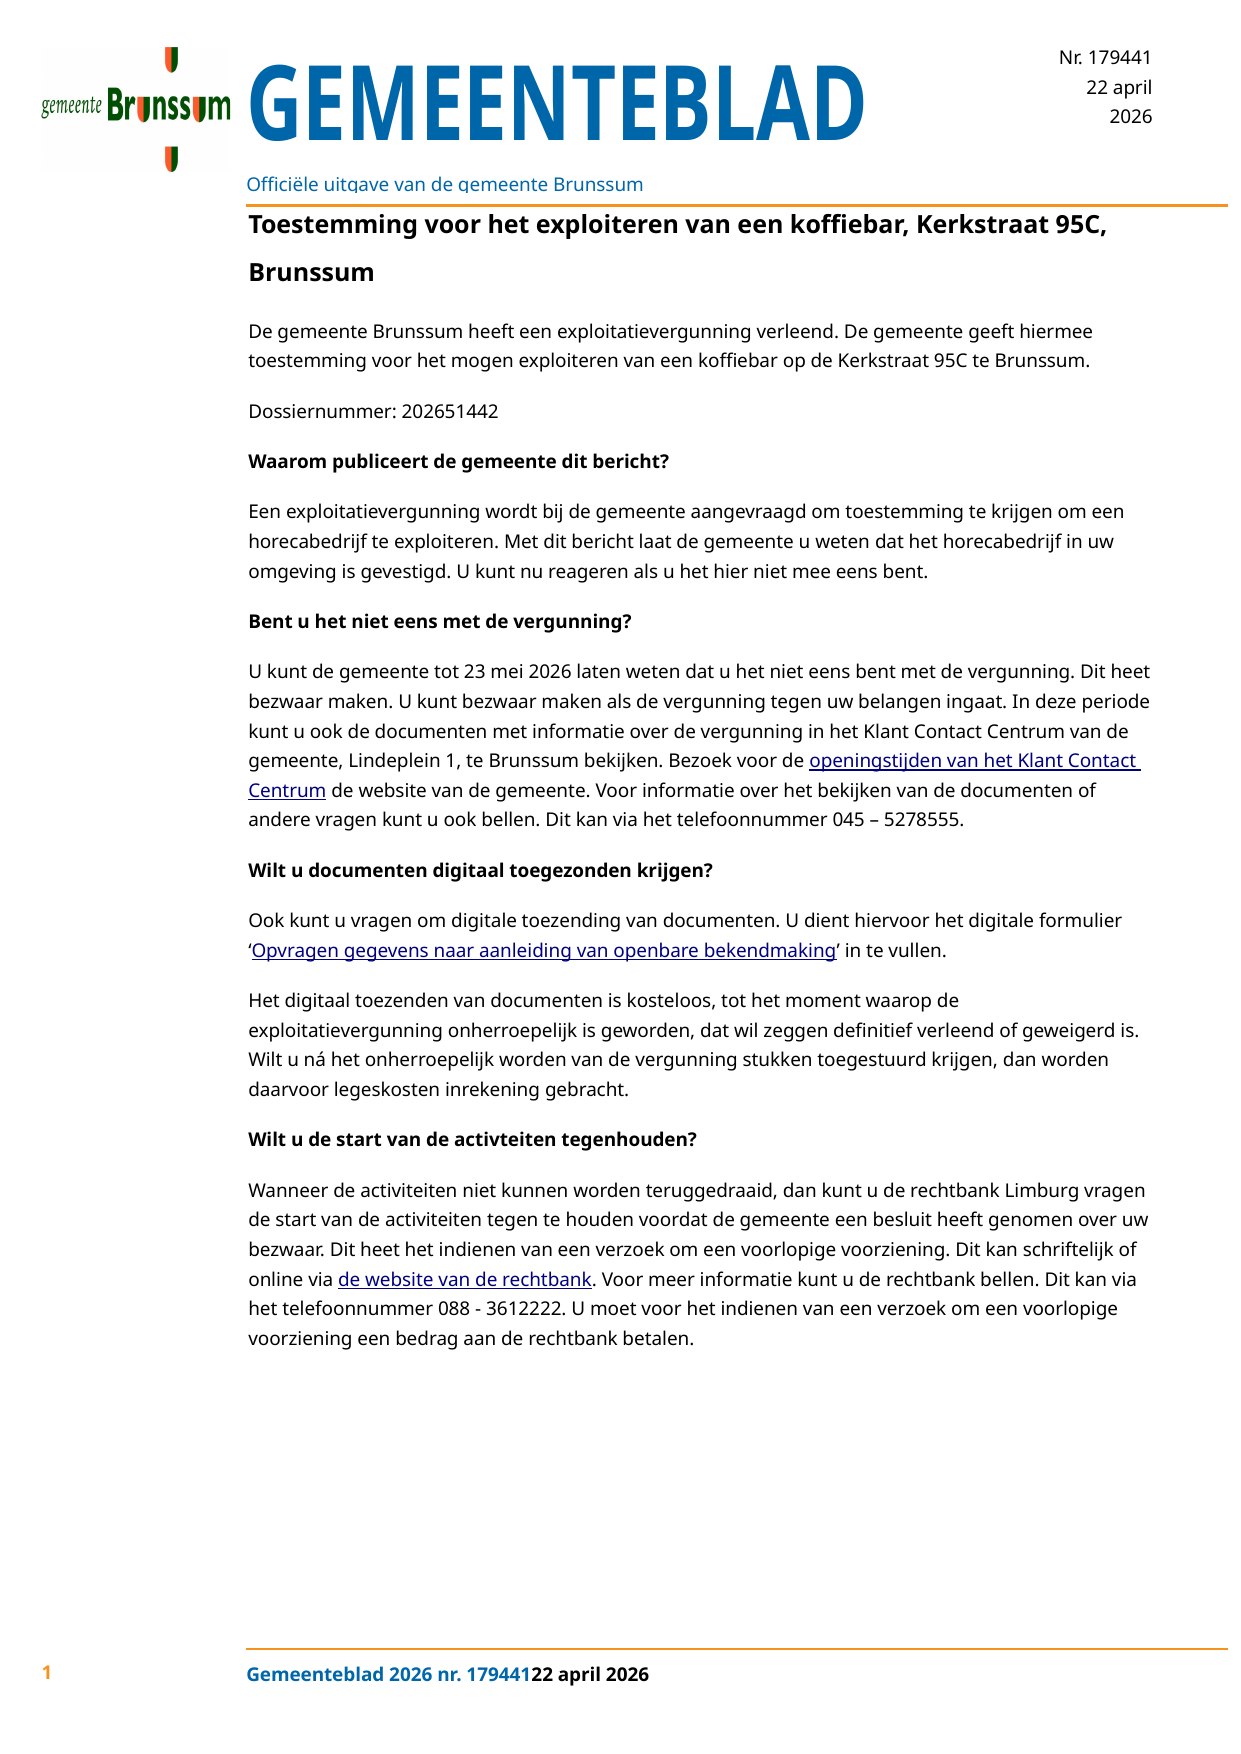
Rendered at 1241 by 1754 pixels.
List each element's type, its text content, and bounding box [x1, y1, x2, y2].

text Wilt u de start van de activteiten tegenhouden? [248, 1127, 1152, 1152]
text De gemeente Brunssum heeft een exploitatievergunning verleend. De gemeente geeft hiermee toestemming voor het mogen exploiteren van een koffiebar op de Kerkstraat 95C te Brunssum. [248, 318, 1152, 373]
text Een exploitatievergunning wordt bij de gemeente aangevraagd om toestemming te krijgen om een horecabedrijf te exploiteren. Met dit bericht laat de gemeente u weten dat het horecabedrijf in uw omgeving is gevestigd. U kunt nu reageren als u het hier niet mee eens bent. [248, 499, 1152, 584]
text Wanneer de activiteiten niet kunnen worden teruggedraaid, dan kunt u de rechtbank Limburg vragen de start van de activiteiten tegen te houden voordat de gemeente een besluit heeft genomen over uw bezwaar. Dit heet het indienen van een verzoek om een voorlopige voorziening. Dit kan schriftelijk of online via de website van de rechtbank. Voor meer informatie kunt u de rechtbank bellen. Dit kan via het telefoonnummer 088 - 3612222. U moet voor het indienen van een verzoek om een voorlopige voorziening een bedrag aan de rechtbank betalen. [248, 1177, 1152, 1351]
picture [41, 47, 231, 172]
text Ook kunt u vragen om digitale toezending van documenten. U dient hiervoor het digitale formulier ‘Opvragen gegevens naar aanleiding van openbare bekendmaking’ in te vullen. [248, 907, 1152, 963]
text Dossiernummer: 202651442 [248, 398, 1152, 424]
text Toestemming voor het exploiteren van een koffiebar, Kerkstraat 95C, Brunssum [248, 207, 1152, 288]
text Wilt u documenten digitaal toegezonden krijgen? [248, 857, 1152, 883]
text Bent u het niet eens met de vergunning? [248, 608, 1152, 634]
text Het digitaal toezenden van documenten is kosteloos, tot het moment waarop de exploitatievergunning onherroepelijk is geworden, dat wil zeggen definitief verleend of geweigerd is. Wilt u ná het onherroepelijk worden van de vergunning stukken toegestuurd krijgen, dan worden daarvoor legeskosten inrekening gebracht. [248, 987, 1152, 1102]
text Waarom publiceert de gemeente dit bericht? [248, 448, 1152, 474]
text U kunt de gemeente tot 23 mei 2026 laten weten dat u het niet eens bent met de vergunning. Dit heet bezwaar maken. U kunt bezwaar maken als de vergunning tegen uw belangen ingaat. In deze periode kunt u ook de documenten met informatie over de vergunning in het Klant Contact Centrum van de gemeente, Lindeplein 1, te Brunssum bekijken. Bezoek voor de openingstijden van het Klant Contact Centrum de website van de gemeente. Voor informatie over het bekijken van de documenten of andere vragen kunt u ook bellen. Dit kan via het telefoonnummer 045 – 5278555. [248, 659, 1152, 832]
